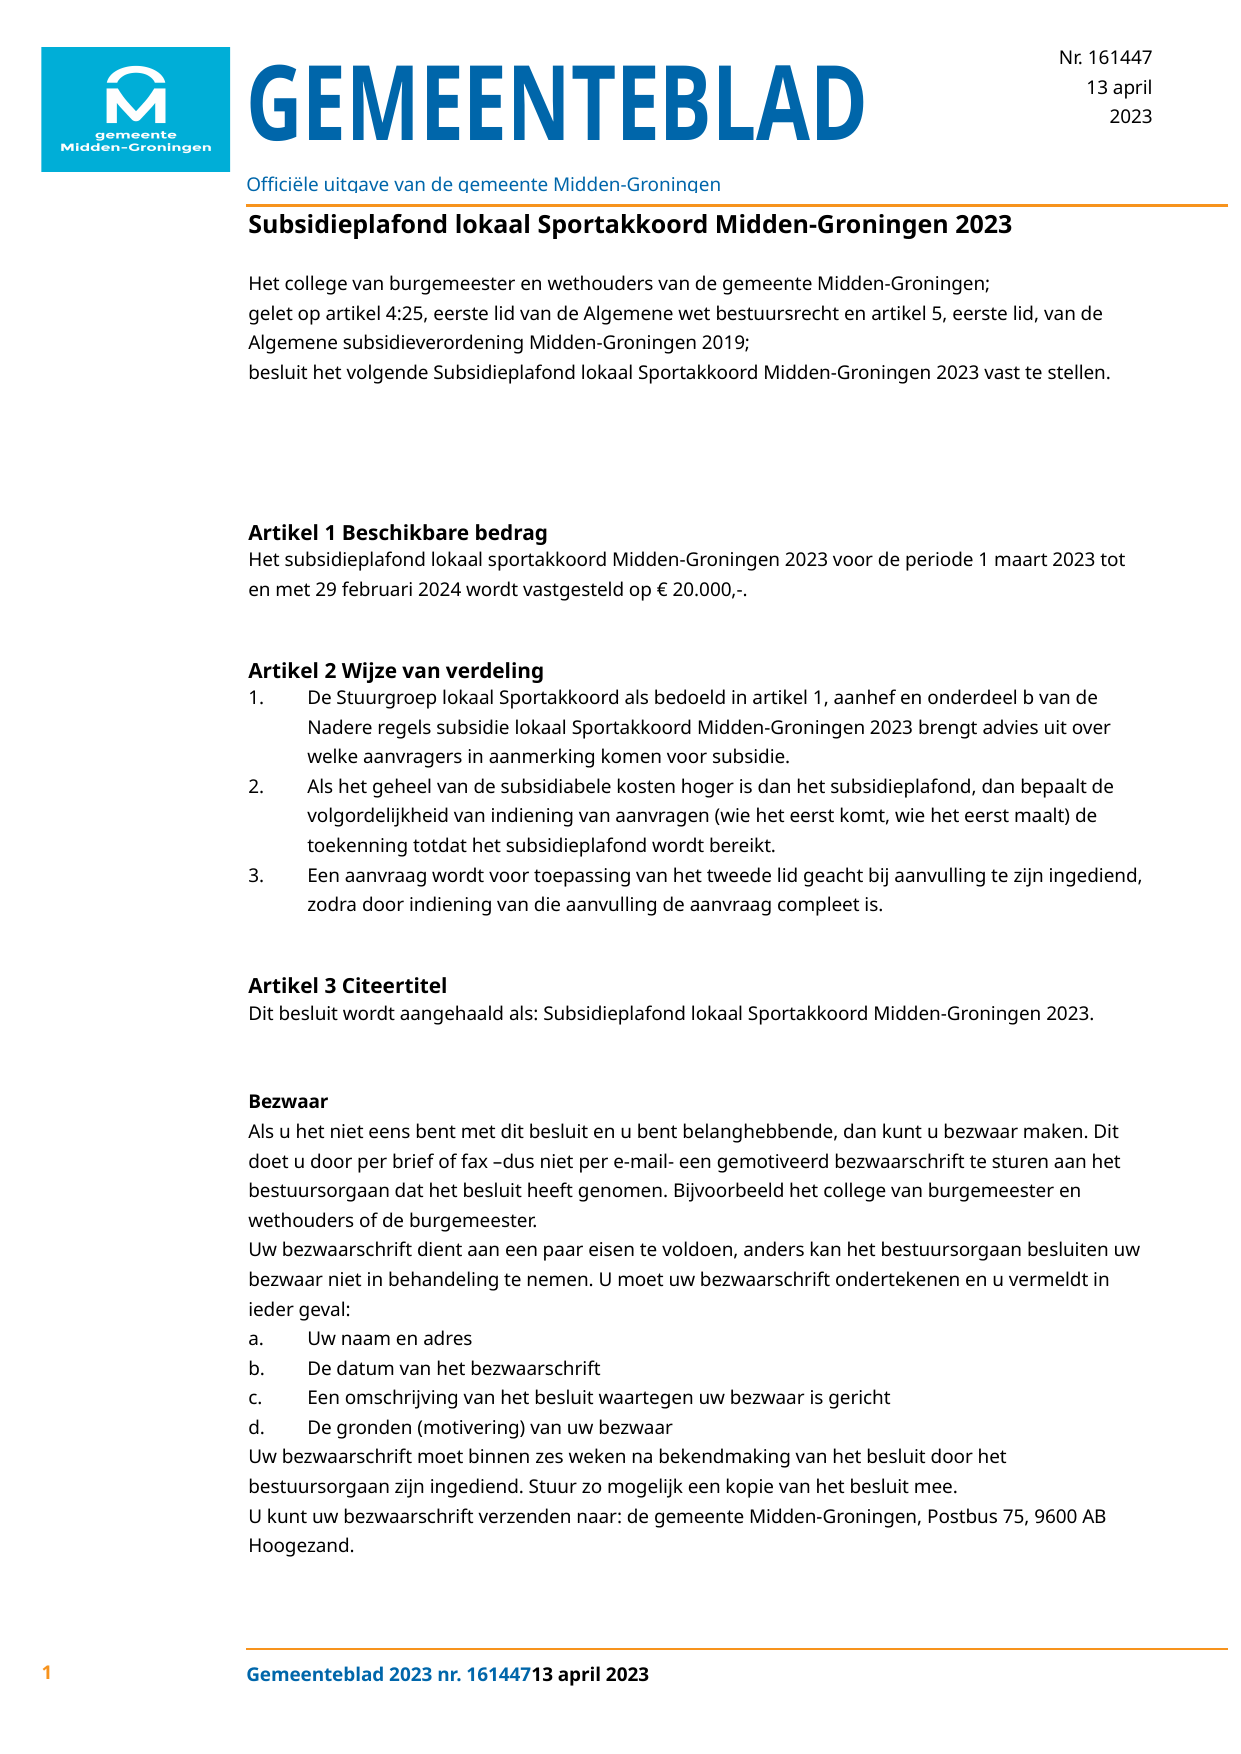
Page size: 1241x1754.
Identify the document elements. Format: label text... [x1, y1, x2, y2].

text Uw bezwaarschrift dient aan een paar eisen te voldoen, anders kan het bestuursorgaan besluiten uw bezwaar niet in behandeling te nemen. U moet uw bezwaarschrift ondertekenen en u vermeldt in ieder geval: [248, 1237, 1152, 1321]
text Bezwaar [248, 1089, 1152, 1114]
picture [107, 89, 165, 122]
list Een omschrijving van het besluit waartegen uw bezwaar is gericht [248, 1384, 1152, 1410]
list De datum van het bezwaarschrift [248, 1355, 1152, 1381]
text Artikel 2 Wijze van verdeling [248, 656, 1152, 684]
text gelet op artikel 4:25, eerste lid van de Algemene wet bestuursrecht en artikel 5, eerste lid, van de Algemene subsidieverordening Midden-Groningen 2019; [248, 300, 1152, 355]
list De Stuurgroep lokaal Sportakkoord als bedoeld in artikel 1, aanhef en onderdeel b van de Nadere regels subsidie lokaal Sportakkoord Midden-Groningen 2023 brengt advies uit over welke aanvragers in aanmerking komen voor subsidie. [248, 684, 1152, 769]
list Een aanvraag wordt voor toepassing van het tweede lid geacht bij aanvulling te zijn ingediend, zodra door indiening van die aanvulling de aanvraag compleet is. [248, 862, 1152, 917]
list Uw naam en adres [248, 1325, 1152, 1351]
text Het subsidieplafond lokaal sportakkoord Midden-Groningen 2023 voor de periode 1 maart 2023 tot en met 29 februari 2024 wordt vastgesteld op € 20.000,-. [248, 546, 1152, 602]
text Als u het niet eens bent met dit besluit en u bent belanghebbende, dan kunt u bezwaar maken. Dit doet u door per brief of fax –dus niet per e-mail- een gemotiveerd bezwaarschrift te sturen aan het bestuursorgaan dat het besluit heeft genomen. Bijvoorbeeld het college van burgemeester en wethouders of de burgemeester. [248, 1118, 1152, 1233]
text Artikel 1 Beschikbare bedrag [248, 518, 1152, 546]
picture [184, 146, 190, 153]
text Subsidieplafond lokaal Sportakkoord Midden-Groningen 2023 [248, 207, 1152, 241]
text besluit het volgende Subsidieplafond lokaal Sportakkoord Midden-Groningen 2023 vast te stellen. [248, 359, 1152, 385]
text Artikel 3 Citeertitel [248, 971, 1152, 1000]
text Uw bezwaarschrift moet binnen zes weken na bekendmaking van het besluit door het bestuursorgaan zijn ingediend. Stuur zo mogelijk een kopie van het besluit mee. [248, 1444, 1152, 1499]
list Als het geheel van de subsidiabele kosten hoger is dan het subsidieplafond, dan bepaalt de volgordelijkheid van indiening van aanvragen (wie het eerst komt, wie het eerst maalt) de toekenning totdat het subsidieplafond wordt bereikt. [248, 773, 1152, 858]
picture [108, 66, 164, 82]
text Dit besluit wordt aangehaald als: Subsidieplafond lokaal Sportakkoord Midden-Groningen 2023. [248, 1000, 1152, 1026]
text U kunt uw bezwaarschrift verzenden naar: de gemeente Midden-Groningen, Postbus 75, 9600 AB Hoogezand. [248, 1503, 1152, 1558]
list De gronden (motivering) van uw bezwaar [248, 1414, 1152, 1440]
text Het college van burgemeester en wethouders van de gemeente Midden-Groningen; [248, 270, 1152, 296]
